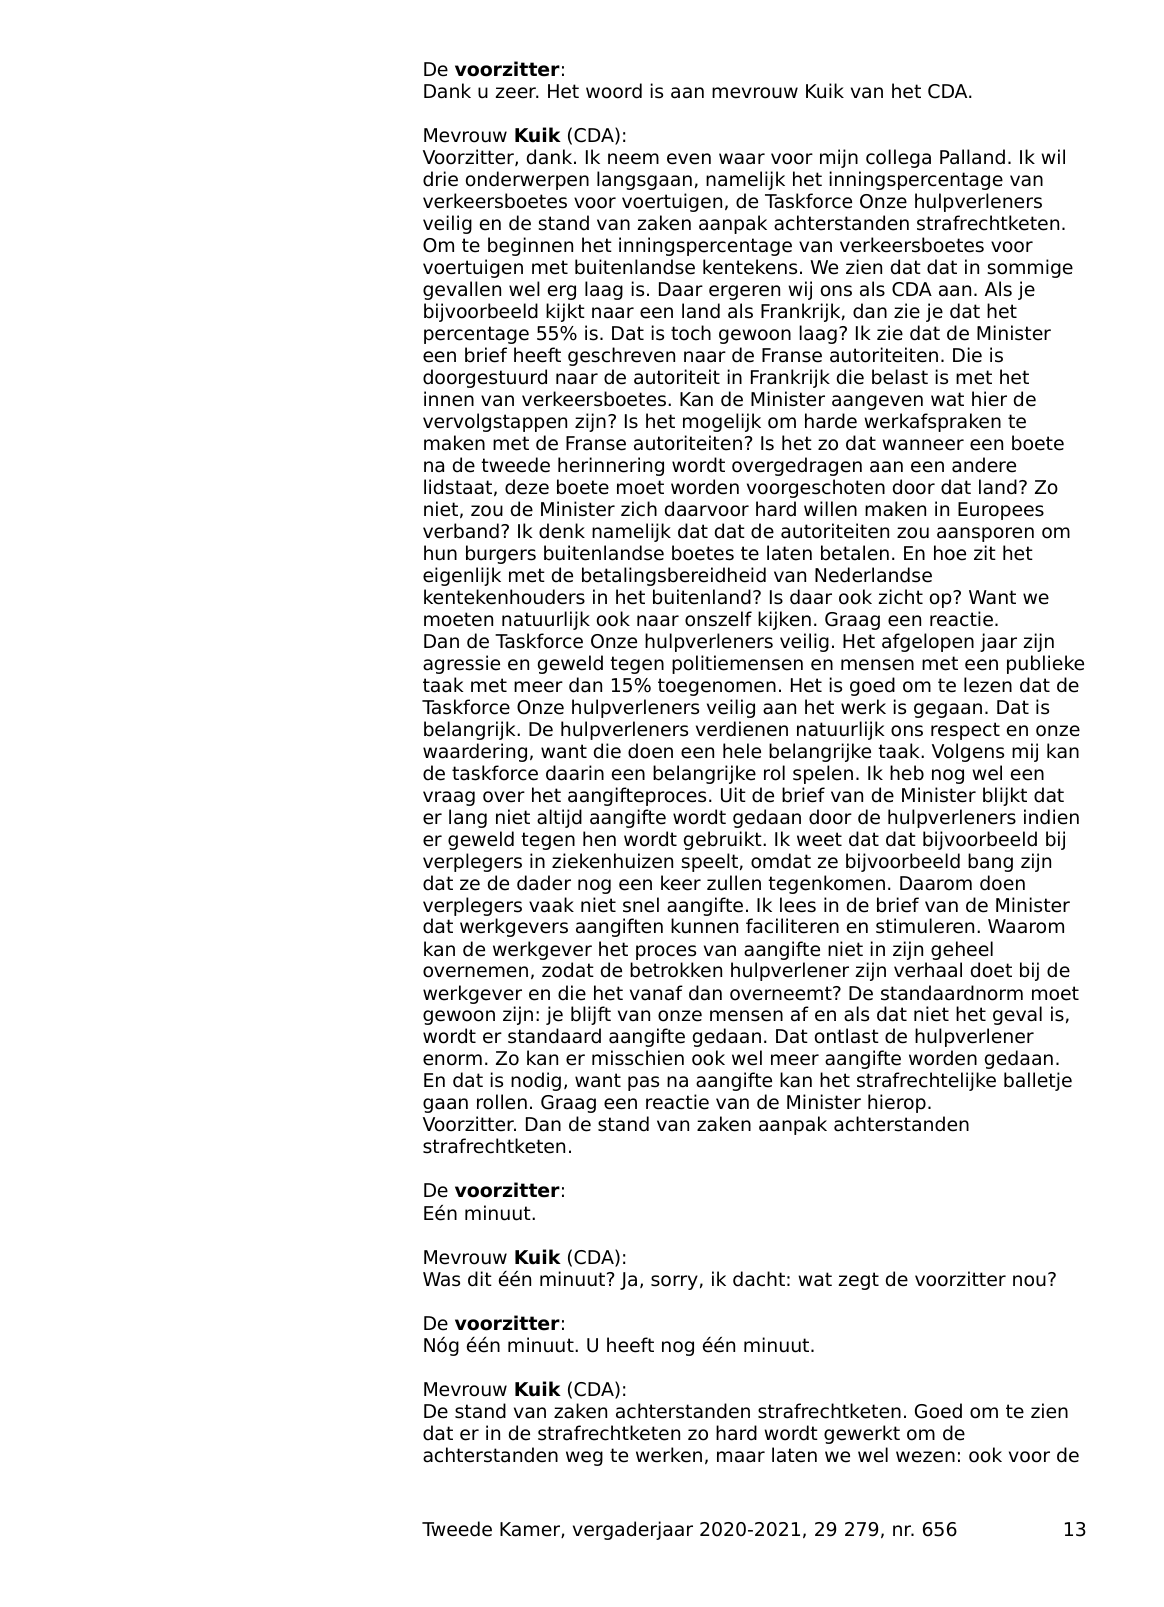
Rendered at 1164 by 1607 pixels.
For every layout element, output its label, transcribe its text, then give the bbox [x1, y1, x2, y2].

text Eén minuut. [422, 1202, 1087, 1224]
text Was dit één minuut? Ja, sorry, ik dacht: wat zegt de voorzitter nou? [422, 1268, 1087, 1291]
text Mevrouw Kuik (CDA): [422, 125, 1087, 147]
text Mevrouw Kuik (CDA): [422, 1379, 1087, 1401]
text De voorzitter: [422, 1313, 1087, 1335]
text De stand van zaken achterstanden strafrechtketen. Goed om te zien dat er in de strafrechtketen zo hard wordt gewerkt om de achterstanden weg te werken, maar laten we wel wezen: ook voor de [422, 1401, 1087, 1467]
text Mevrouw Kuik (CDA): [422, 1247, 1087, 1268]
text Om te beginnen het inningspercentage van verkeersboetes voor voertuigen met buitenlandse kentekens. We zien dat dat in sommige gevallen wel erg laag is. Daar ergeren wij ons als CDA aan. Als je bijvoorbeeld kijkt naar een land als Frankrijk, dan zie je dat het percentage 55% is. Dat is toch gewoon laag? Ik zie dat de Minister een brief heeft geschreven naar de Franse autoriteiten. Die is doorgestuurd naar de autoriteit in Frankrijk die belast is met het innen van verkeersboetes. Kan de Minister aangeven wat hier de vervolgstappen zijn? Is het mogelijk om harde werkafspraken te maken met de Franse autoriteiten? Is het zo dat wanneer een boete na de tweede herinnering wordt overgedragen aan een andere lidstaat, deze boete moet worden voorgeschoten door dat land? Zo niet, zou de Minister zich daarvoor hard willen maken in Europees verband? Ik denk namelijk dat dat de autoriteiten zou aansporen om hun burgers buitenlandse boetes te laten betalen. En hoe zit het eigenlijk met de betalingsbereidheid van Nederlandse kentekenhouders in het buitenland? Is daar ook zicht op? Want we moeten natuurlijk ook naar onszelf kijken. Graag een reactie. [422, 235, 1087, 631]
text Dank u zeer. Het woord is aan mevrouw Kuik van het CDA. [422, 81, 1087, 103]
text De voorzitter: [422, 59, 1087, 81]
text Voorzitter. Dan de stand van zaken aanpak achterstanden strafrechtketen. [422, 1114, 1087, 1158]
text De voorzitter: [422, 1180, 1087, 1202]
text Nóg één minuut. U heeft nog één minuut. [422, 1335, 1087, 1357]
text Dan de Taskforce Onze hulpverleners veilig. Het afgelopen jaar zijn agressie en geweld tegen politiemensen en mensen met een publieke taak met meer dan 15% toegenomen. Het is goed om te lezen dat de Taskforce Onze hulpverleners veilig aan het werk is gegaan. Dat is belangrijk. De hulpverleners verdienen natuurlijk ons respect en onze waardering, want die doen een hele belangrijke taak. Volgens mij kan de taskforce daarin een belangrijke rol spelen. Ik heb nog wel een vraag over het aangifteproces. Uit de brief van de Minister blijkt dat er lang niet altijd aangifte wordt gedaan door de hulpverleners indien er geweld tegen hen wordt gebruikt. Ik weet dat dat bijvoorbeeld bij verplegers in ziekenhuizen speelt, omdat ze bijvoorbeeld bang zijn dat ze de dader nog een keer zullen tegenkomen. Daarom doen verplegers vaak niet snel aangifte. Ik lees in de brief van de Minister dat werkgevers aangiften kunnen faciliteren en stimuleren. Waarom kan de werkgever het proces van aangifte niet in zijn geheel overnemen, zodat de betrokken hulpverlener zijn verhaal doet bij de werkgever en die het vanaf dan overneemt? De standaardnorm moet gewoon zijn: je blijft van onze mensen af en als dat niet het geval is, wordt er standaard aangifte gedaan. Dat ontlast de hulpverlener enorm. Zo kan er misschien ook wel meer aangifte worden gedaan. En dat is nodig, want pas na aangifte kan het strafrechtelijke balletje gaan rollen. Graag een reactie van de Minister hierop. [422, 631, 1087, 1114]
text Voorzitter, dank. Ik neem even waar voor mijn collega Palland. Ik wil drie onderwerpen langsgaan, namelijk het inningspercentage van verkeersboetes voor voertuigen, de Taskforce Onze hulpverleners veilig en de stand van zaken aanpak achterstanden strafrechtketen. [422, 147, 1087, 235]
